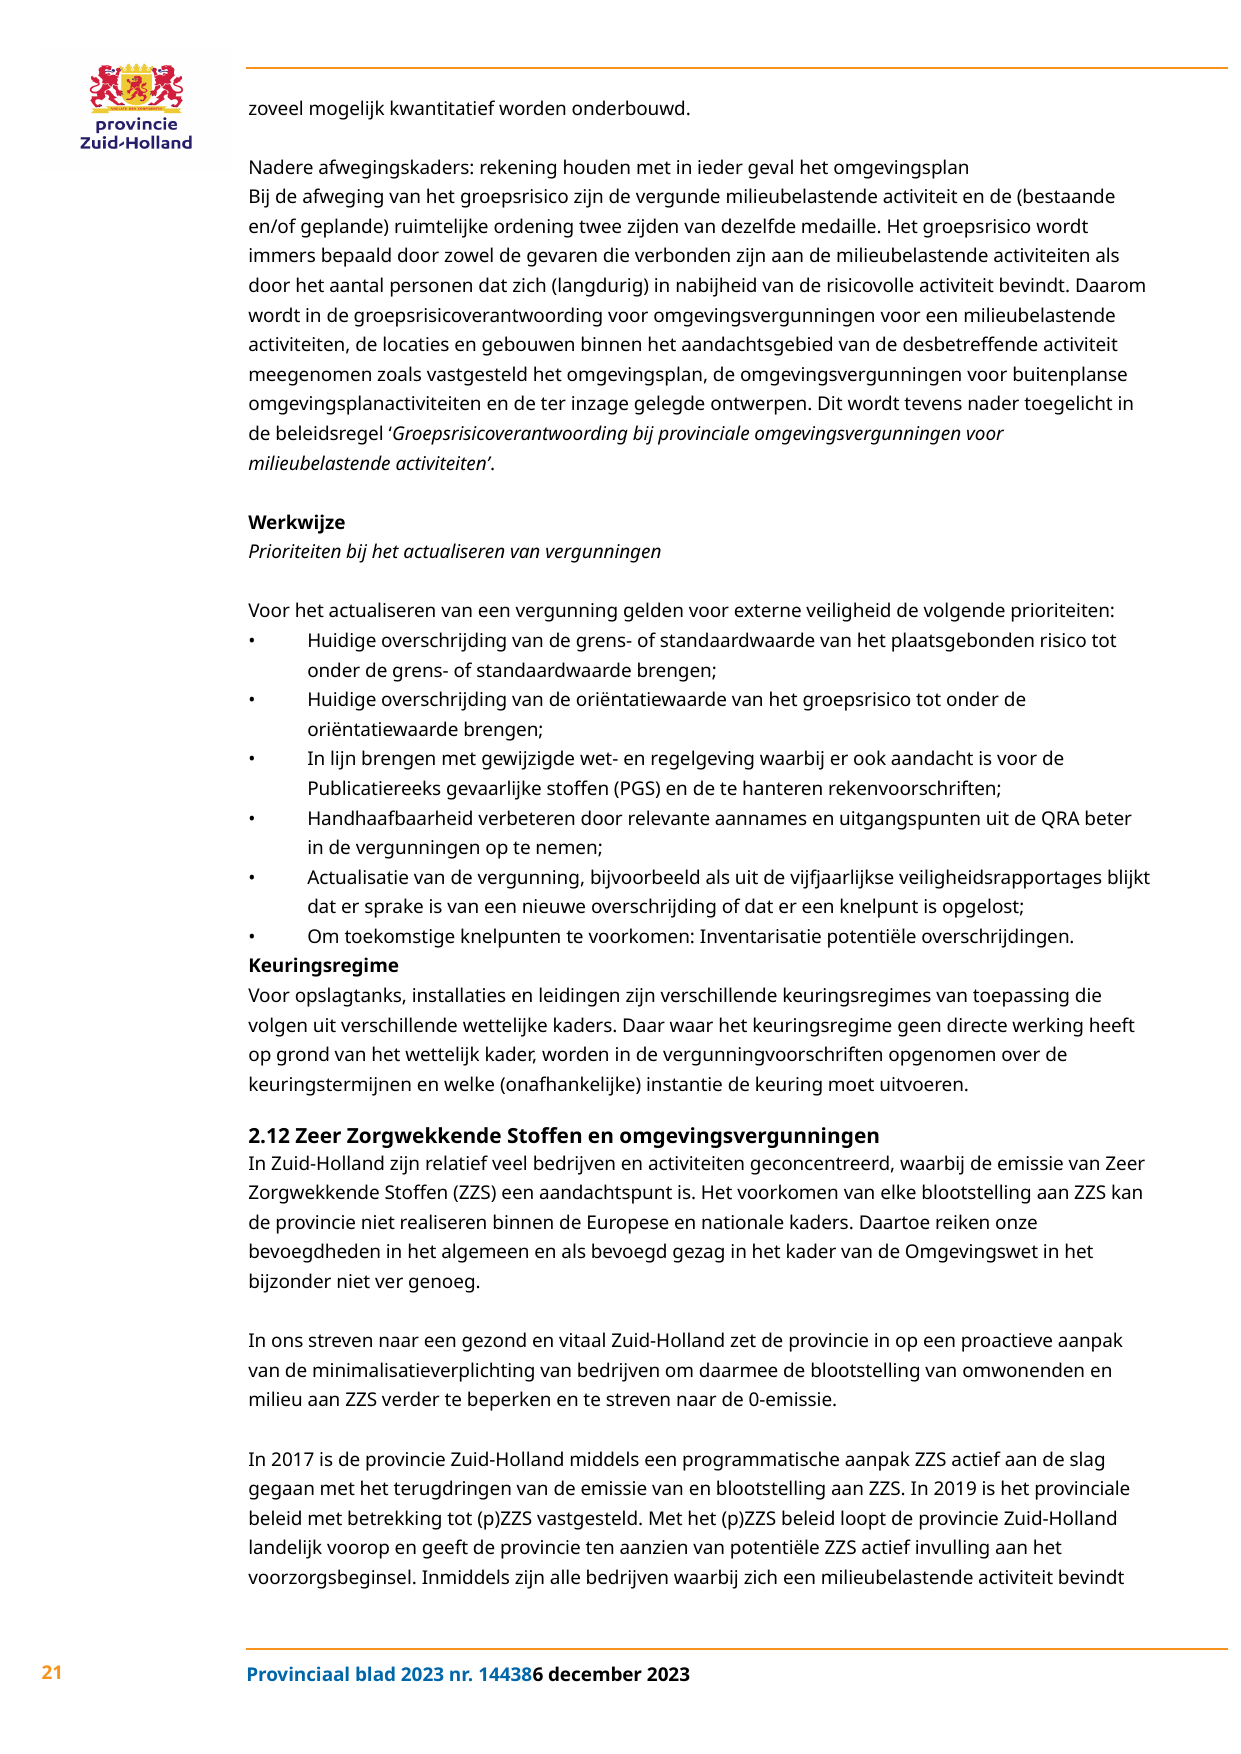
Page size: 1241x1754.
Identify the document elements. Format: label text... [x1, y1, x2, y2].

text 2.12 Zeer Zorgwekkende Stoffen en omgevingsvergunningen [248, 1121, 1152, 1150]
list Actualisatie van de vergunning, bijvoorbeeld als uit de vijfjaarlijkse veiligheidsrapportages blijkt dat er sprake is van een nieuwe overschrijding of dat er een knelpunt is opgelost; [248, 864, 1152, 919]
list Huidige overschrijding van de oriëntatiewaarde van het groepsrisico tot onder de oriëntatiewaarde brengen; [248, 686, 1152, 742]
text In ons streven naar een gezond en vitaal Zuid-Holland zet de provincie in op een proactieve aanpak van de minimalisatieverplichting van bedrijven om daarmee de blootstelling van omwonenden en milieu aan ZZS verder te beperken en te streven naar de 0-emissie. [248, 1327, 1152, 1412]
text Prioriteiten bij het actualiseren van vergunningen [248, 538, 1152, 564]
text zoveel mogelijk kwantitatief worden onderbouwd. [248, 95, 1152, 121]
text Voor het actualiseren van een vergunning gelden voor externe veiligheid de volgende prioriteiten: [248, 598, 1152, 623]
text Bij de afweging van het groepsrisico zijn de vergunde milieubelastende activiteit en de (bestaande en/of geplande) ruimtelijke ordening twee zijden van dezelfde medaille. Het groepsrisico wordt immers bepaald door zowel de gevaren die verbonden zijn aan de milieubelastende activiteiten als door het aantal personen dat zich (langdurig) in nabijheid van de risicovolle activiteit bevindt. Daarom wordt in de groepsrisicoverantwoording voor omgevingsvergunningen voor een milieubelastende activiteiten, de locaties en gebouwen binnen het aandachtsgebied van de desbetreffende activiteit meegenomen zoals vastgesteld het omgevingsplan, de omgevingsvergunningen voor buitenplanse omgevingsplanactiviteiten en de ter inzage gelegde ontwerpen. Dit wordt tevens nader toegelicht in de beleidsregel ‘Groepsrisicoverantwoording bij provinciale omgevingsvergunningen voor milieubelastende activiteiten’. [248, 183, 1152, 476]
list Huidige overschrijding van de grens- of standaardwaarde van het plaatsgebonden risico tot onder de grens- of standaardwaarde brengen; [248, 627, 1152, 683]
text Nadere afwegingskaders: rekening houden met in ieder geval het omgevingsplan [248, 154, 1152, 180]
list Handhaafbaarheid verbeteren door relevante aannames en uitgangspunten uit de QRA beter in de vergunningen op te nemen; [248, 805, 1152, 860]
list In lijn brengen met gewijzigde wet- en regelgeving waarbij er ook aandacht is voor de Publicatiereeks gevaarlijke stoffen (PGS) en de te hanteren rekenvoorschriften; [248, 746, 1152, 801]
list Om toekomstige knelpunten te voorkomen: Inventarisatie potentiële overschrijdingen. [248, 923, 1152, 949]
text In Zuid-Holland zijn relatief veel bedrijven en activiteiten geconcentreerd, waarbij de emissie van Zeer Zorgwekkende Stoffen (ZZS) een aandachtspunt is. Het voorkomen van elke blootstelling aan ZZS kan de provincie niet realiseren binnen de Europese en nationale kaders. Daartoe reiken onze bevoegdheden in het algemeen en als bevoegd gezag in het kader van de Omgevingswet in het bijzonder niet ver genoeg. [248, 1150, 1152, 1294]
text Keuringsregime [248, 953, 1152, 978]
text In 2017 is de provincie Zuid-Holland middels een programmatische aanpak ZZS actief aan de slag gegaan met het terugdringen van de emissie van en blootstelling aan ZZS. In 2019 is het provinciale beleid met betrekking tot (p)ZZS vastgesteld. Met het (p)ZZS beleid loopt de provincie Zuid-Holland landelijk voorop en geeft de provincie ten aanzien van potentiële ZZS actief invulling aan het voorzorgsbeginsel. Inmiddels zijn alle bedrijven waarbij zich een milieubelastende activiteit bevindt [248, 1446, 1152, 1590]
text Werkwijze [248, 509, 1152, 535]
picture [41, 47, 231, 172]
text Voor opslagtanks, installaties en leidingen zijn verschillende keuringsregimes van toepassing die volgen uit verschillende wettelijke kaders. Daar waar het keuringsregime geen directe werking heeft op grond van het wettelijk kader, worden in de vergunningvoorschriften opgenomen over de keuringstermijnen en welke (onafhankelijke) instantie de keuring moet uitvoeren. [248, 982, 1152, 1097]
